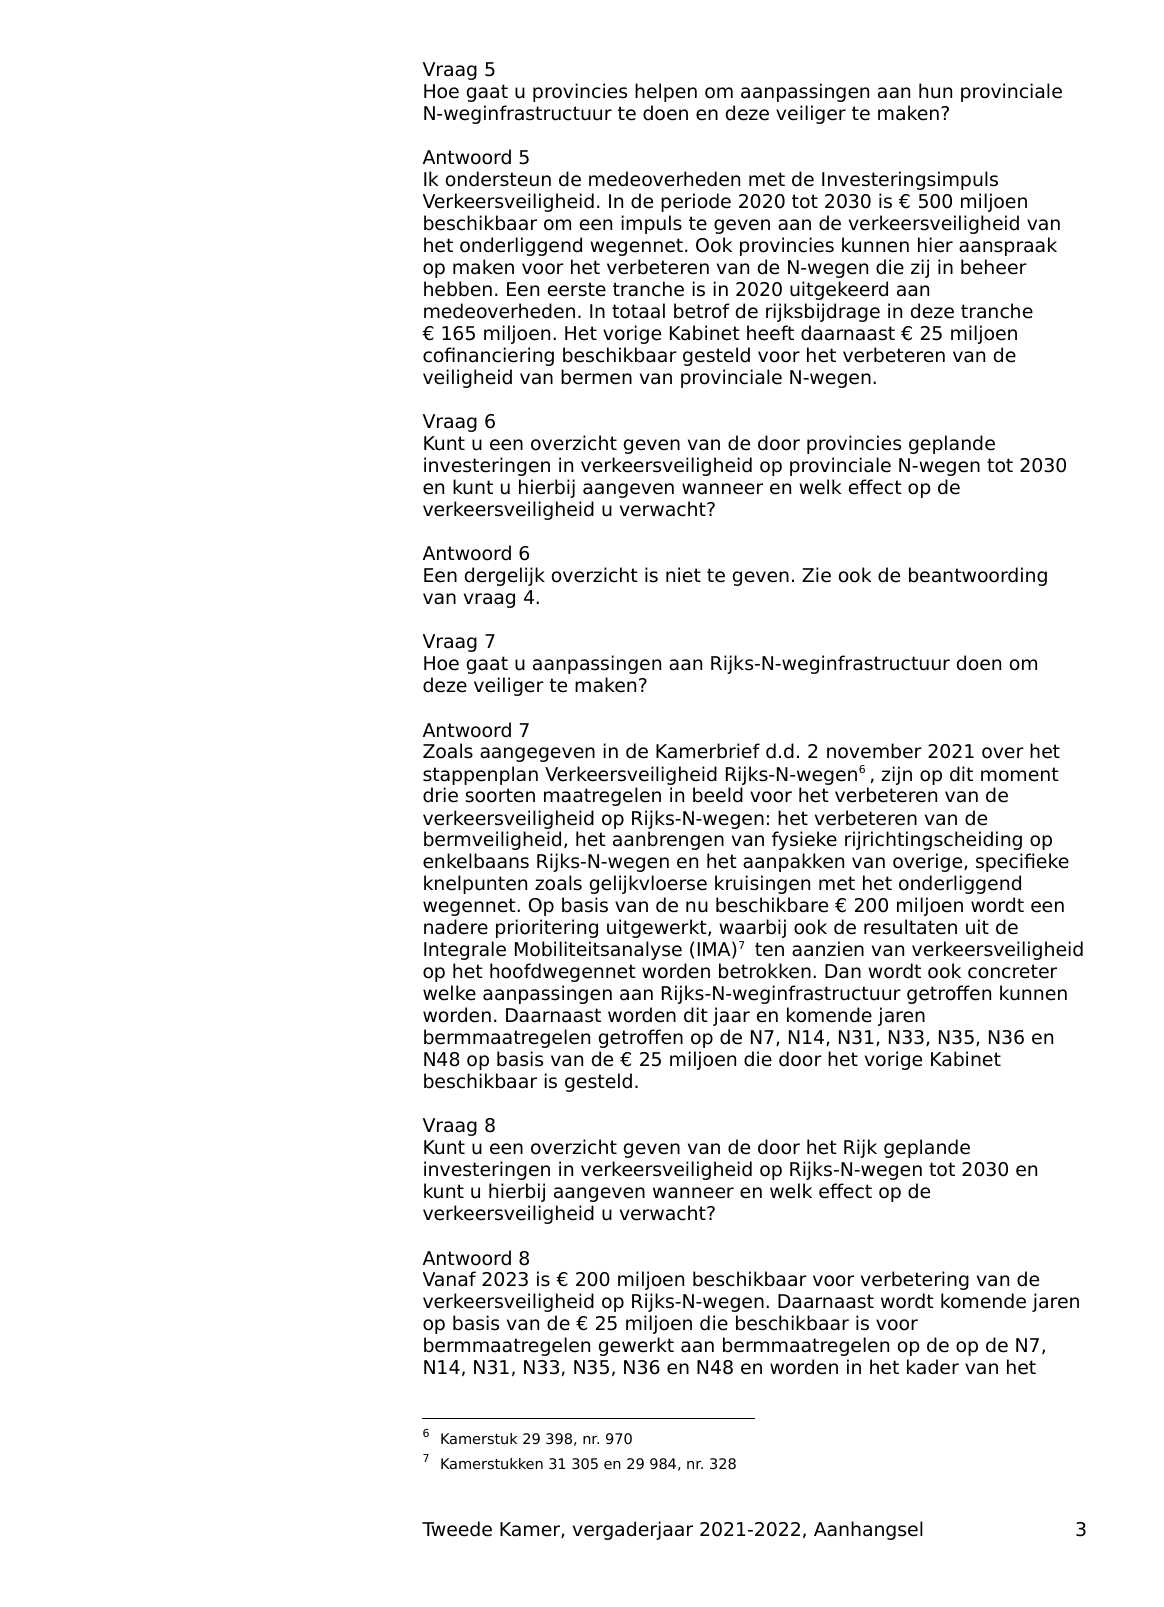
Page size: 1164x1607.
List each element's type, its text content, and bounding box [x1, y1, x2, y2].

text Vraag 8 [422, 1115, 1087, 1137]
text Kamerstukken 31 305 en 29 984, nr. 328 [422, 1452, 1087, 1474]
text Kunt u een overzicht geven van de door provincies geplande investeringen in verkeersveiligheid op provinciale N-wegen tot 2030 en kunt u hierbij aangeven wanneer en welk effect op de verkeersveiligheid u verwacht? [422, 433, 1087, 521]
text Vraag 7 [422, 631, 1087, 653]
text Antwoord 7 [422, 719, 1087, 741]
text Kamerstuk 29 398, nr. 970 [422, 1427, 1087, 1449]
text Antwoord 5 [422, 147, 1087, 169]
text Kunt u een overzicht geven van de door het Rijk geplande investeringen in verkeersveiligheid op Rijks-N-wegen tot 2030 en kunt u hierbij aangeven wanneer en welk effect op de verkeersveiligheid u verwacht? [422, 1137, 1087, 1225]
text Hoe gaat u aanpassingen aan Rijks-N-weginfrastructuur doen om deze veiliger te maken? [422, 653, 1087, 697]
text Een dergelijk overzicht is niet te geven. Zie ook de beantwoording van vraag 4. [422, 565, 1087, 609]
text Zoals aangegeven in de Kamerbrief d.d. 2 november 2021 over het stappenplan Verkeersveiligheid Rijks-N-wegen, zijn op dit moment drie soorten maatregelen in beeld voor het verbeteren van de verkeersveiligheid op Rijks-N-wegen: het verbeteren van de bermveiligheid, het aanbrengen van fysieke rijrichtingscheiding op enkelbaans Rijks-N-wegen en het aanpakken van overige, specifieke knelpunten zoals gelijkvloerse kruisingen met het onderliggend wegennet. Op basis van de nu beschikbare € 200 miljoen wordt een nadere prioritering uitgewerkt, waarbij ook de resultaten uit de Integrale Mobiliteitsanalyse (IMA) ten aanzien van verkeersveiligheid op het hoofdwegennet worden betrokken. Dan wordt ook concreter welke aanpassingen aan Rijks-N-weginfrastructuur getroffen kunnen worden. Daarnaast worden dit jaar en komende jaren bermmaatregelen getroffen op de N7, N14, N31, N33, N35, N36 en N48 op basis van de € 25 miljoen die door het vorige Kabinet beschikbaar is gesteld. [422, 741, 1087, 1093]
text Vraag 6 [422, 411, 1087, 433]
text Vanaf 2023 is € 200 miljoen beschikbaar voor verbetering van de verkeersveiligheid op Rijks-N-wegen. Daarnaast wordt komende jaren op basis van de € 25 miljoen die beschikbaar is voor bermmaatregelen gewerkt aan bermmaatregelen op de op de N7, N14, N31, N33, N35, N36 en N48 en worden in het kader van het [422, 1269, 1087, 1379]
text Vraag 5 [422, 59, 1087, 81]
text Ik ondersteun de medeoverheden met de Investeringsimpuls Verkeersveiligheid. In de periode 2020 tot 2030 is € 500 miljoen beschikbaar om een impuls te geven aan de verkeersveiligheid van het onderliggend wegennet. Ook provincies kunnen hier aanspraak op maken voor het verbeteren van de N-wegen die zij in beheer hebben. Een eerste tranche is in 2020 uitgekeerd aan medeoverheden. In totaal betrof de rijksbijdrage in deze tranche € 165 miljoen. Het vorige Kabinet heeft daarnaast € 25 miljoen cofinanciering beschikbaar gesteld voor het verbeteren van de veiligheid van bermen van provinciale N-wegen. [422, 169, 1087, 389]
text Antwoord 6 [422, 543, 1087, 565]
text Hoe gaat u provincies helpen om aanpassingen aan hun provinciale N-weginfrastructuur te doen en deze veiliger te maken? [422, 81, 1087, 125]
text Antwoord 8 [422, 1247, 1087, 1269]
